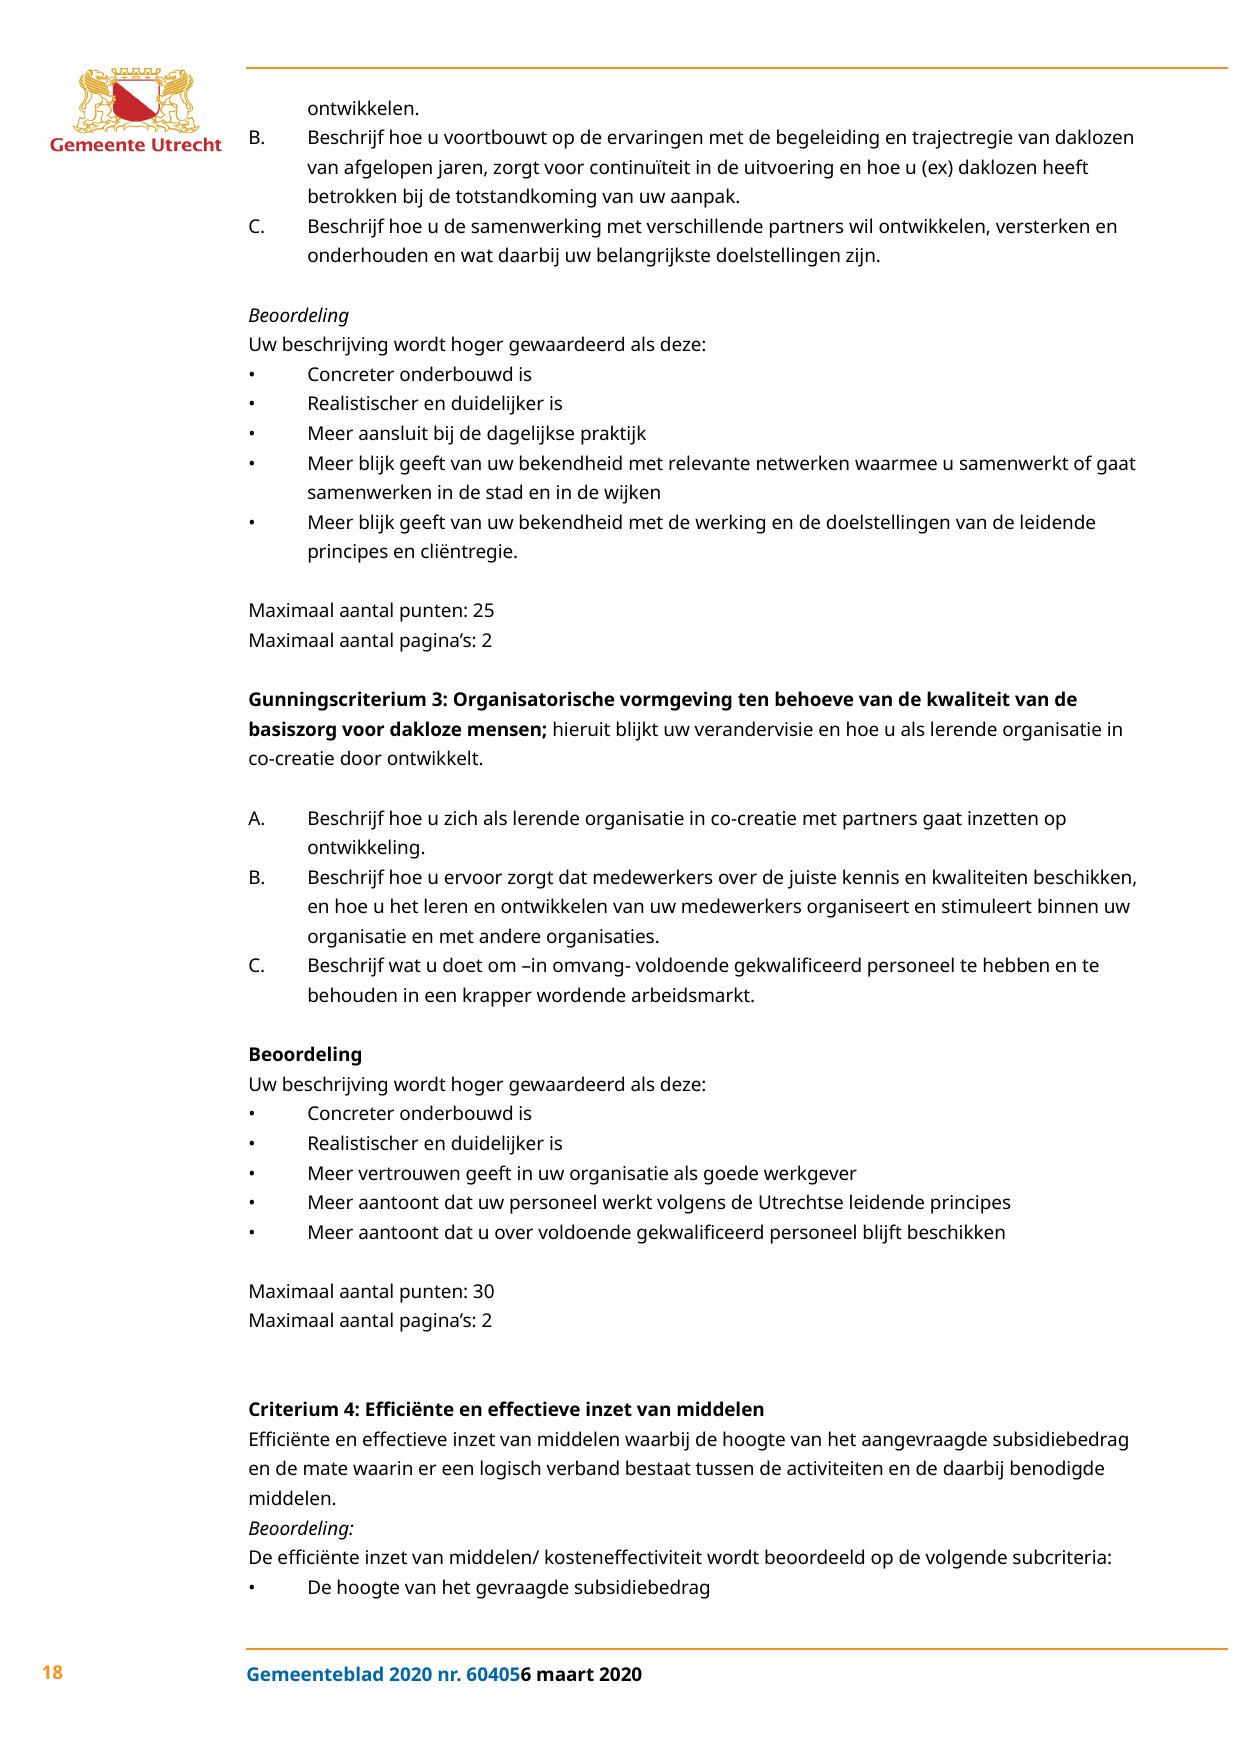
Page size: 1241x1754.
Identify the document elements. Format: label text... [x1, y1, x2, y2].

picture [41, 47, 231, 172]
text Uw beschrijving wordt hoger gewaardeerd als deze: [248, 331, 1152, 357]
text Beoordeling: [248, 1515, 1152, 1541]
text Maximaal aantal pagina’s: 2 [248, 627, 1152, 653]
text Beoordeling [248, 1041, 1152, 1067]
text Criterium 4: Efficiënte en effectieve inzet van middelen [248, 1396, 1152, 1422]
list De hoogte van het gevraagde subsidiebedrag [248, 1574, 1152, 1600]
list Concreter onderbouwd is [248, 361, 1152, 387]
list Beschrijf hoe u ervoor zorgt dat medewerkers over de juiste kennis en kwaliteiten beschikken, en hoe u het leren en ontwikkelen van uw medewerkers organiseert en stimuleert binnen uw organisatie en met andere organisaties. [248, 864, 1152, 949]
text Efficiënte en effectieve inzet van middelen waarbij de hoogte van het aangevraagde subsidiebedrag en de mate waarin er een logisch verband bestaat tussen de activiteiten en de daarbij benodigde middelen. [248, 1426, 1152, 1511]
list ontwikkelen. [248, 95, 1152, 121]
text De efficiënte inzet van middelen/ kosteneffectiviteit wordt beoordeeld op de volgende subcriteria: [248, 1544, 1152, 1570]
list Beschrijf wat u doet om –in omvang- voldoende gekwalificeerd personeel te hebben en te behouden in een krapper wordende arbeidsmarkt. [248, 953, 1152, 1008]
list Concreter onderbouwd is [248, 1101, 1152, 1126]
list Realistischer en duidelijker is [248, 1130, 1152, 1156]
list Meer blijk geeft van uw bekendheid met de werking en de doelstellingen van de leidende principes en cliëntregie. [248, 509, 1152, 564]
list Beschrijf hoe u de samenwerking met verschillende partners wil ontwikkelen, versterken en onderhouden en wat daarbij uw belangrijkste doelstellingen zijn. [248, 213, 1152, 268]
list Realistischer en duidelijker is [248, 391, 1152, 416]
list Meer aansluit bij de dagelijkse praktijk [248, 420, 1152, 446]
text Maximaal aantal punten: 25 [248, 598, 1152, 623]
list Beschrijf hoe u zich als lerende organisatie in co-creatie met partners gaat inzetten op ontwikkeling. [248, 805, 1152, 860]
text Beoordeling [248, 302, 1152, 328]
text Maximaal aantal punten: 30 [248, 1278, 1152, 1304]
text Uw beschrijving wordt hoger gewaardeerd als deze: [248, 1071, 1152, 1097]
list Beschrijf hoe u voortbouwt op de ervaringen met de begeleiding en trajectregie van daklozen van afgelopen jaren, zorgt voor continuïteit in de uitvoering en hoe u (ex) daklozen heeft betrokken bij de totstandkoming van uw aanpak. [248, 124, 1152, 209]
list Meer aantoont dat uw personeel werkt volgens de Utrechtse leidende principes [248, 1189, 1152, 1215]
text Gunningscriterium 3: Organisatorische vormgeving ten behoeve van de kwaliteit van de basiszorg voor dakloze mensen; hieruit blijkt uw verandervisie en hoe u als lerende organisatie in co-creatie door ontwikkelt. [248, 686, 1152, 771]
list Meer aantoont dat u over voldoende gekwalificeerd personeel blijft beschikken [248, 1219, 1152, 1245]
text Maximaal aantal pagina’s: 2 [248, 1308, 1152, 1333]
list Meer blijk geeft van uw bekendheid met relevante netwerken waarmee u samenwerkt of gaat samenwerken in de stad en in de wijken [248, 450, 1152, 505]
list Meer vertrouwen geeft in uw organisatie als goede werkgever [248, 1160, 1152, 1186]
